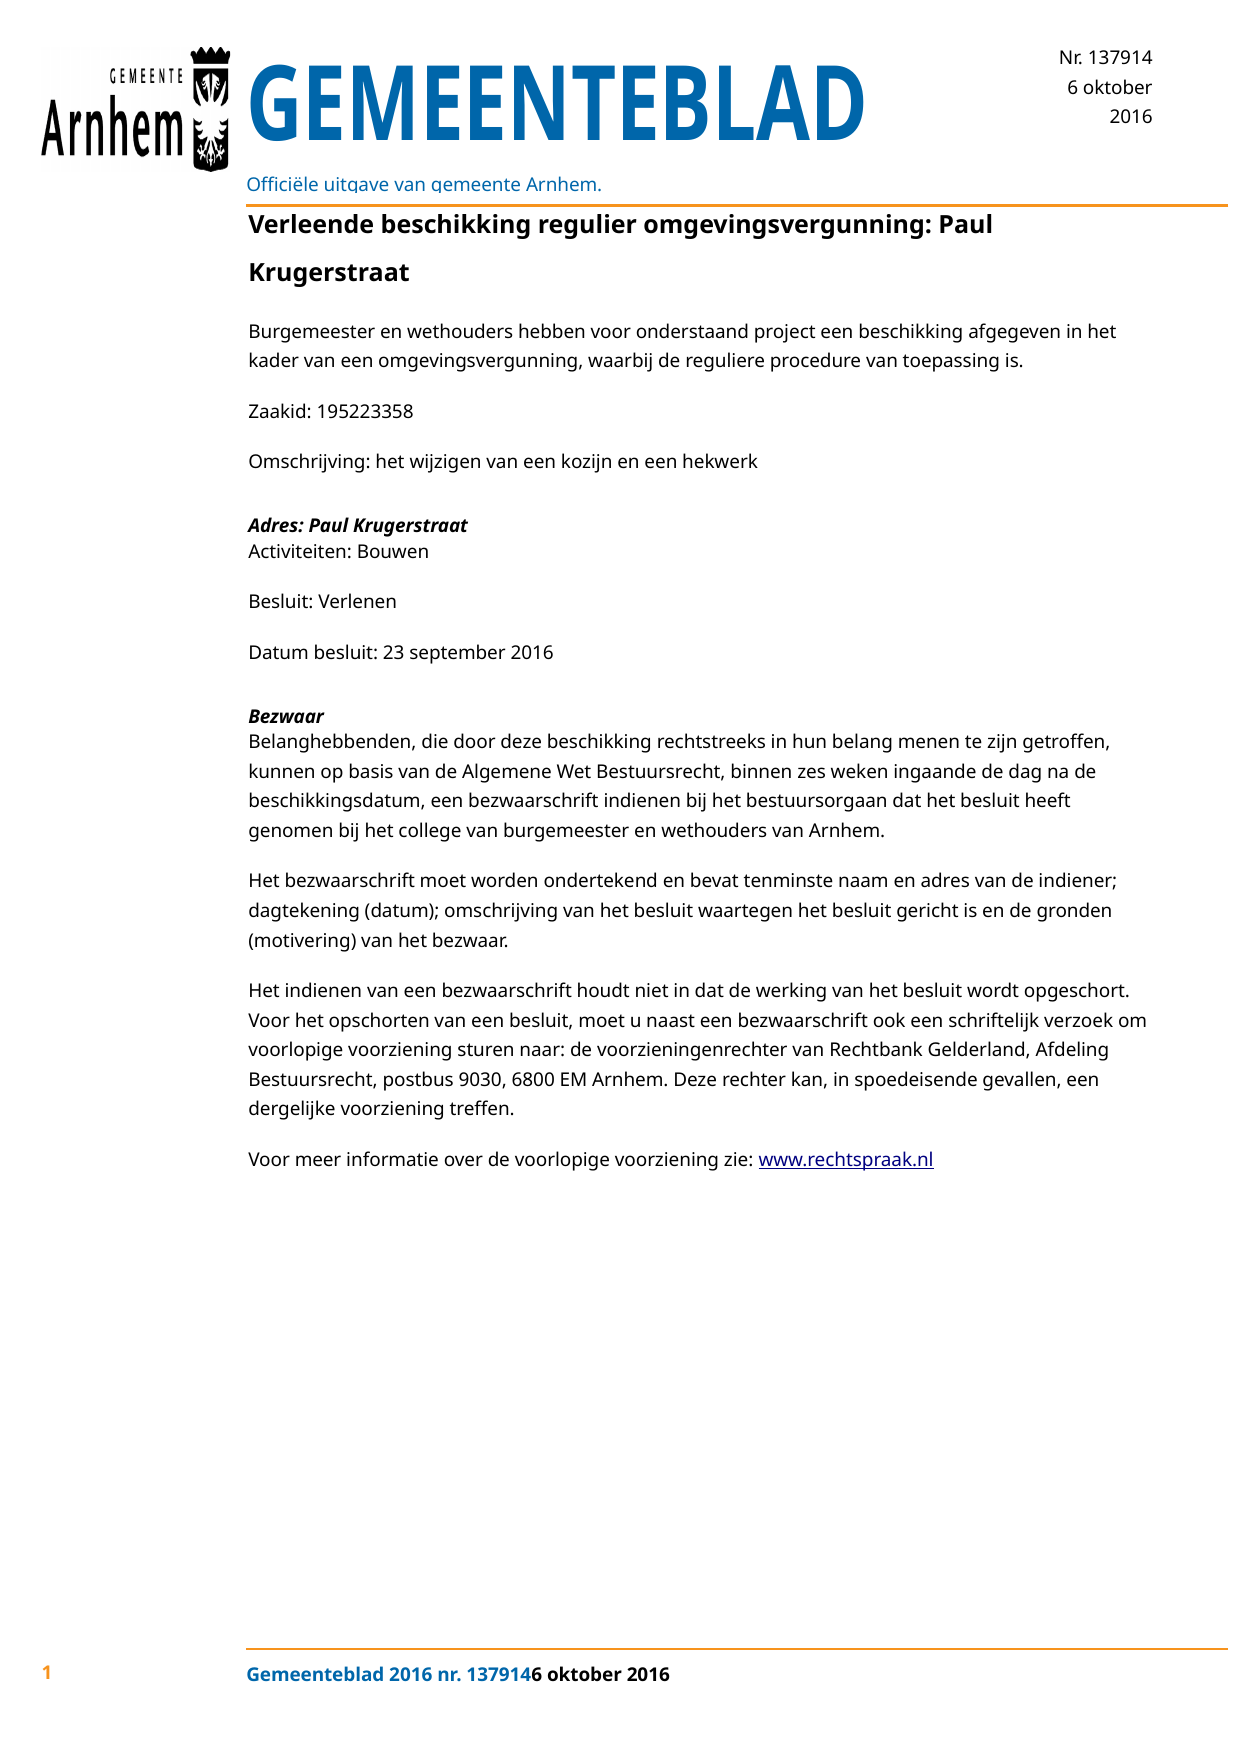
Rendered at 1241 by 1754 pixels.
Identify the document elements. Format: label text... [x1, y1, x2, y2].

picture [41, 47, 231, 172]
text Het bezwaarschrift moet worden ondertekend en bevat tenminste naam en adres van de indiener; dagtekening (datum); omschrijving van het besluit waartegen het besluit gericht is en de gronden (motivering) van het bezwaar. [248, 868, 1152, 953]
text Omschrijving: het wijzigen van een kozijn en een hekwerk [248, 448, 1152, 474]
text Adres: Paul Krugerstraat [248, 512, 1152, 538]
text Burgemeester en wethouders hebben voor onderstaand project een beschikking afgegeven in het kader van een omgevingsvergunning, waarbij de reguliere procedure van toepassing is. [248, 318, 1152, 373]
text Het indienen van een bezwaarschrift houdt niet in dat de werking van het besluit wordt opgeschort. Voor het opschorten van een besluit, moet u naast een bezwaarschrift ook een schriftelijk verzoek om voorlopige voorziening sturen naar: de voorzieningenrechter van Rechtbank Gelderland, Afdeling Bestuursrecht, postbus 9030, 6800 EM Arnhem. Deze rechter kan, in spoedeisende gevallen, een dergelijke voorziening treffen. [248, 977, 1152, 1121]
text Verleende beschikking regulier omgevingsvergunning: Paul Krugerstraat [248, 207, 1152, 288]
text Voor meer informatie over de voorlopige voorziening zie: www.rechtspraak.nl [248, 1146, 1152, 1172]
text Besluit: Verlenen [248, 588, 1152, 614]
text Bezwaar [248, 703, 1152, 728]
text Belanghebbenden, die door deze beschikking rechtstreeks in hun belang menen te zijn getroffen, kunnen op basis van de Algemene Wet Bestuursrecht, binnen zes weken ingaande de dag na de beschikkingsdatum, een bezwaarschrift indienen bij het bestuursorgaan dat het besluit heeft genomen bij het college van burgemeester en wethouders van Arnhem. [248, 728, 1152, 843]
text Activiteiten: Bouwen [248, 538, 1152, 564]
text Datum besluit: 23 september 2016 [248, 639, 1152, 664]
text Zaakid: 195223358 [248, 398, 1152, 424]
